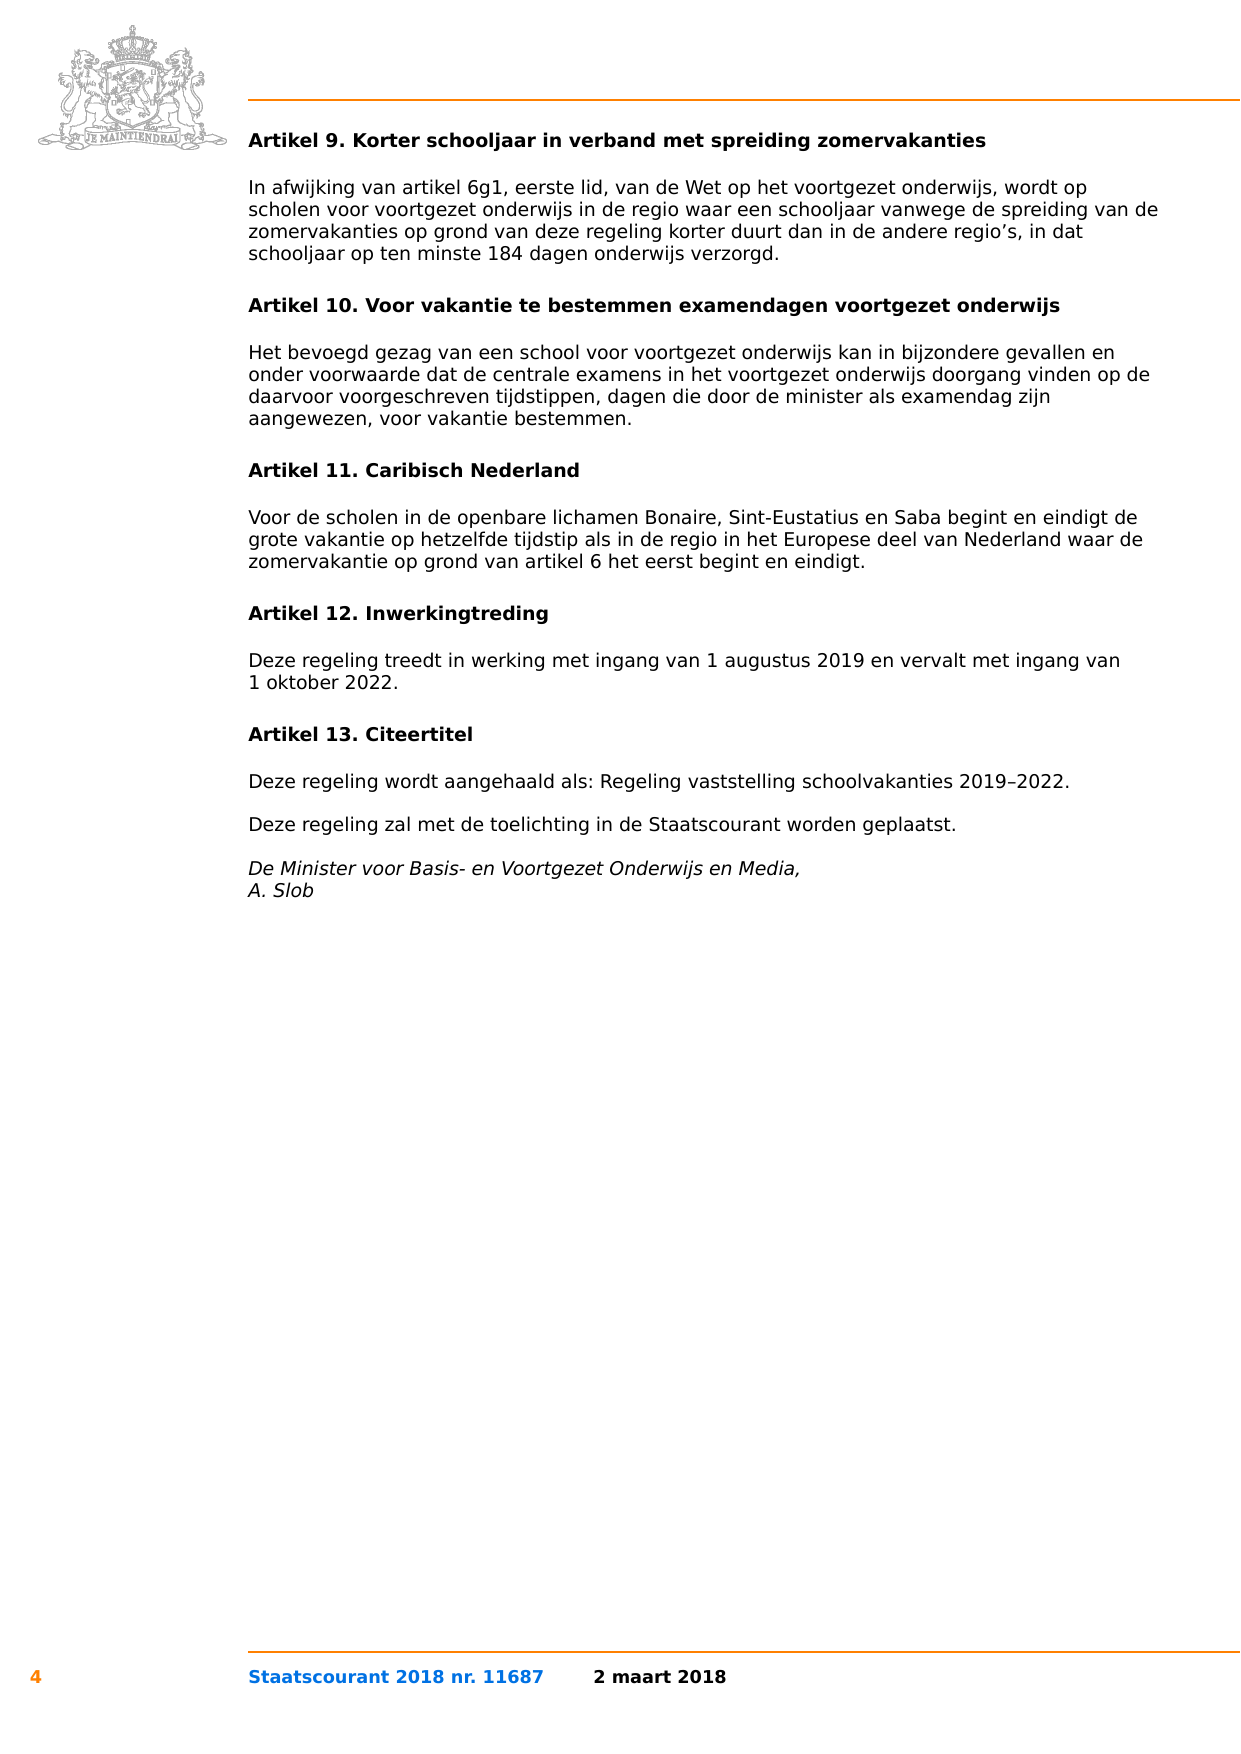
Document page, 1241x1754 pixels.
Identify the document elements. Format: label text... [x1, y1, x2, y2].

text In afwijking van artikel 6g1, eerste lid, van de Wet op het voortgezet onderwijs, wordt op scholen voor voortgezet onderwijs in de regio waar een schooljaar vanwege de spreiding van de zomervakanties op grond van deze regeling korter duurt dan in de andere regio’s, in dat schooljaar op ten minste 184 dagen onderwijs verzorgd. [248, 177, 1163, 265]
text Deze regeling treedt in werking met ingang van 1 augustus 2019 en vervalt met ingang van 1 oktober 2022. [248, 649, 1163, 693]
text Deze regeling zal met de toelichting in de Staatscourant worden geplaatst. [248, 814, 1163, 836]
text De Minister voor Basis- en Voortgezet Onderwijs en Media, A. Slob [248, 858, 1163, 902]
subtitle Artikel 11. Caribisch Nederland [248, 460, 1163, 482]
subtitle Artikel 13. Citeertitel [248, 723, 1163, 746]
subtitle Artikel 9. Korter schooljaar in verband met spreiding zomervakanties [248, 130, 1163, 152]
text Deze regeling wordt aangehaald als: Regeling vaststelling schoolvakanties 2019–2022. [248, 771, 1163, 792]
subtitle Artikel 10. Voor vakantie te bestemmen examendagen voortgezet onderwijs [248, 295, 1163, 317]
text Voor de scholen in de openbare lichamen Bonaire, Sint-Eustatius en Saba begint en eindigt de grote vakantie op hetzelfde tijdstip als in de regio in het Europese deel van Nederland waar de zomervakantie op grond van artikel 6 het eerst begint en eindigt. [248, 507, 1163, 573]
picture [38, 25, 227, 150]
text Het bevoegd gezag van een school voor voortgezet onderwijs kan in bijzondere gevallen en onder voorwaarde dat de centrale examens in het voortgezet onderwijs doorgang vinden op de daarvoor voorgeschreven tijdstippen, dagen die door de minister als examendag zijn aangewezen, voor vakantie bestemmen. [248, 342, 1163, 430]
subtitle Artikel 12. Inwerkingtreding [248, 603, 1163, 624]
